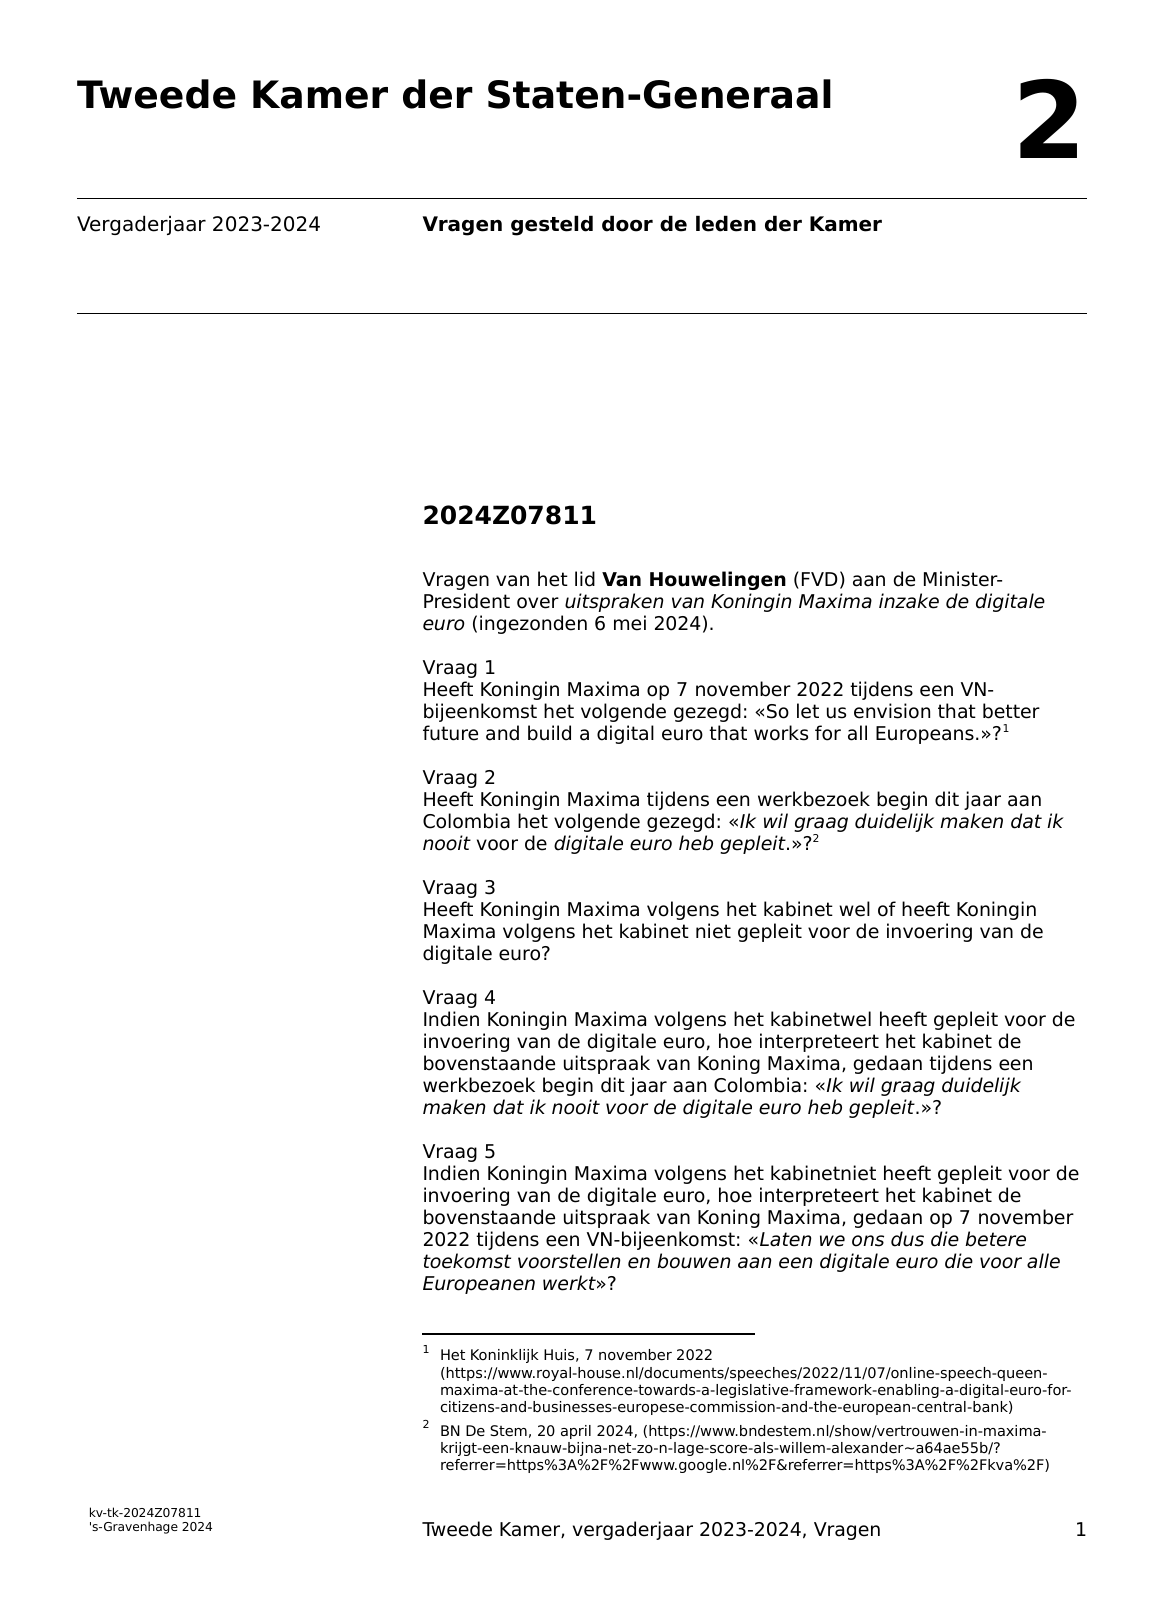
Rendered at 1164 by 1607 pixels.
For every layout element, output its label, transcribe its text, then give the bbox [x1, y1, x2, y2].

text Vraag 2 [422, 767, 1087, 789]
text kv-tk-2024Z07811 [88, 1506, 323, 1520]
text Vraag 5 [422, 1141, 1087, 1163]
text BN De Stem, 20 april 2024, (https://www.bndestem.nl/show/vertrouwen-in-maxima-krijgt-een-knauw-bijna-net-zo-n-lage-score-als-willem-alexander~a64ae55b/?referrer=https%3A%2F%2Fwww.google.nl%2F&referrer=https%3A%2F%2Fkva%2F) [422, 1418, 1087, 1474]
table_header 2 [886, 59, 1087, 198]
text Heeft Koningin Maxima volgens het kabinet wel of heeft Koningin Maxima volgens het kabinet niet gepleit voor de invoering van de digitale euro? [422, 899, 1087, 965]
text Vragen van het lid Van Houwelingen (FVD) aan de Minister-President over uitspraken van Koningin Maxima inzake de digitale euro (ingezonden 6 mei 2024). [422, 569, 1087, 635]
text 2024Z07811 [422, 501, 1087, 531]
text Indien Koningin Maxima volgens het kabinetniet heeft gepleit voor de invoering van de digitale euro, hoe interpreteert het kabinet de bovenstaande uitspraak van Koning Maxima, gedaan op 7 november 2022 tijdens een VN-bijeenkomst: «Laten we ons dus die betere toekomst voorstellen en bouwen aan een digitale euro die voor alle Europeanen werkt»? [422, 1163, 1087, 1295]
text Het Koninklijk Huis, 7 november 2022 (https://www.royal-house.nl/documents/speeches/2022/11/07/online-speech-queen-maxima-at-the-conference-towards-a-legislative-framework-enabling-a-digital-euro-for-citizens-and-businesses-europese-commission-and-the-european-central-bank) [422, 1343, 1087, 1416]
text 's-Gravenhage 2024 [88, 1520, 323, 1534]
text Vraag 3 [422, 877, 1087, 899]
table_cell Vergaderjaar 2023-2024 [77, 199, 422, 313]
text Heeft Koningin Maxima tijdens een werkbezoek begin dit jaar aan Colombia het volgende gezegd: «Ik wil graag duidelijk maken dat ik nooit voor de digitale euro heb gepleit.»? [422, 789, 1087, 855]
text Indien Koningin Maxima volgens het kabinetwel heeft gepleit voor de invoering van de digitale euro, hoe interpreteert het kabinet de bovenstaande uitspraak van Koning Maxima, gedaan tijdens een werkbezoek begin dit jaar aan Colombia: «Ik wil graag duidelijk maken dat ik nooit voor de digitale euro heb gepleit.»? [422, 1009, 1087, 1119]
text Vraag 4 [422, 987, 1087, 1009]
table_cell Vragen gesteld door de leden der Kamer [422, 199, 1087, 313]
text Heeft Koningin Maxima op 7 november 2022 tijdens een VN-bijeenkomst het volgende gezegd: «So let us envision that better future and build a digital euro that works for all Europeans.»? [422, 679, 1087, 745]
table_header Tweede Kamer der Staten-Generaal [77, 59, 886, 198]
text Vraag 1 [422, 657, 1087, 679]
